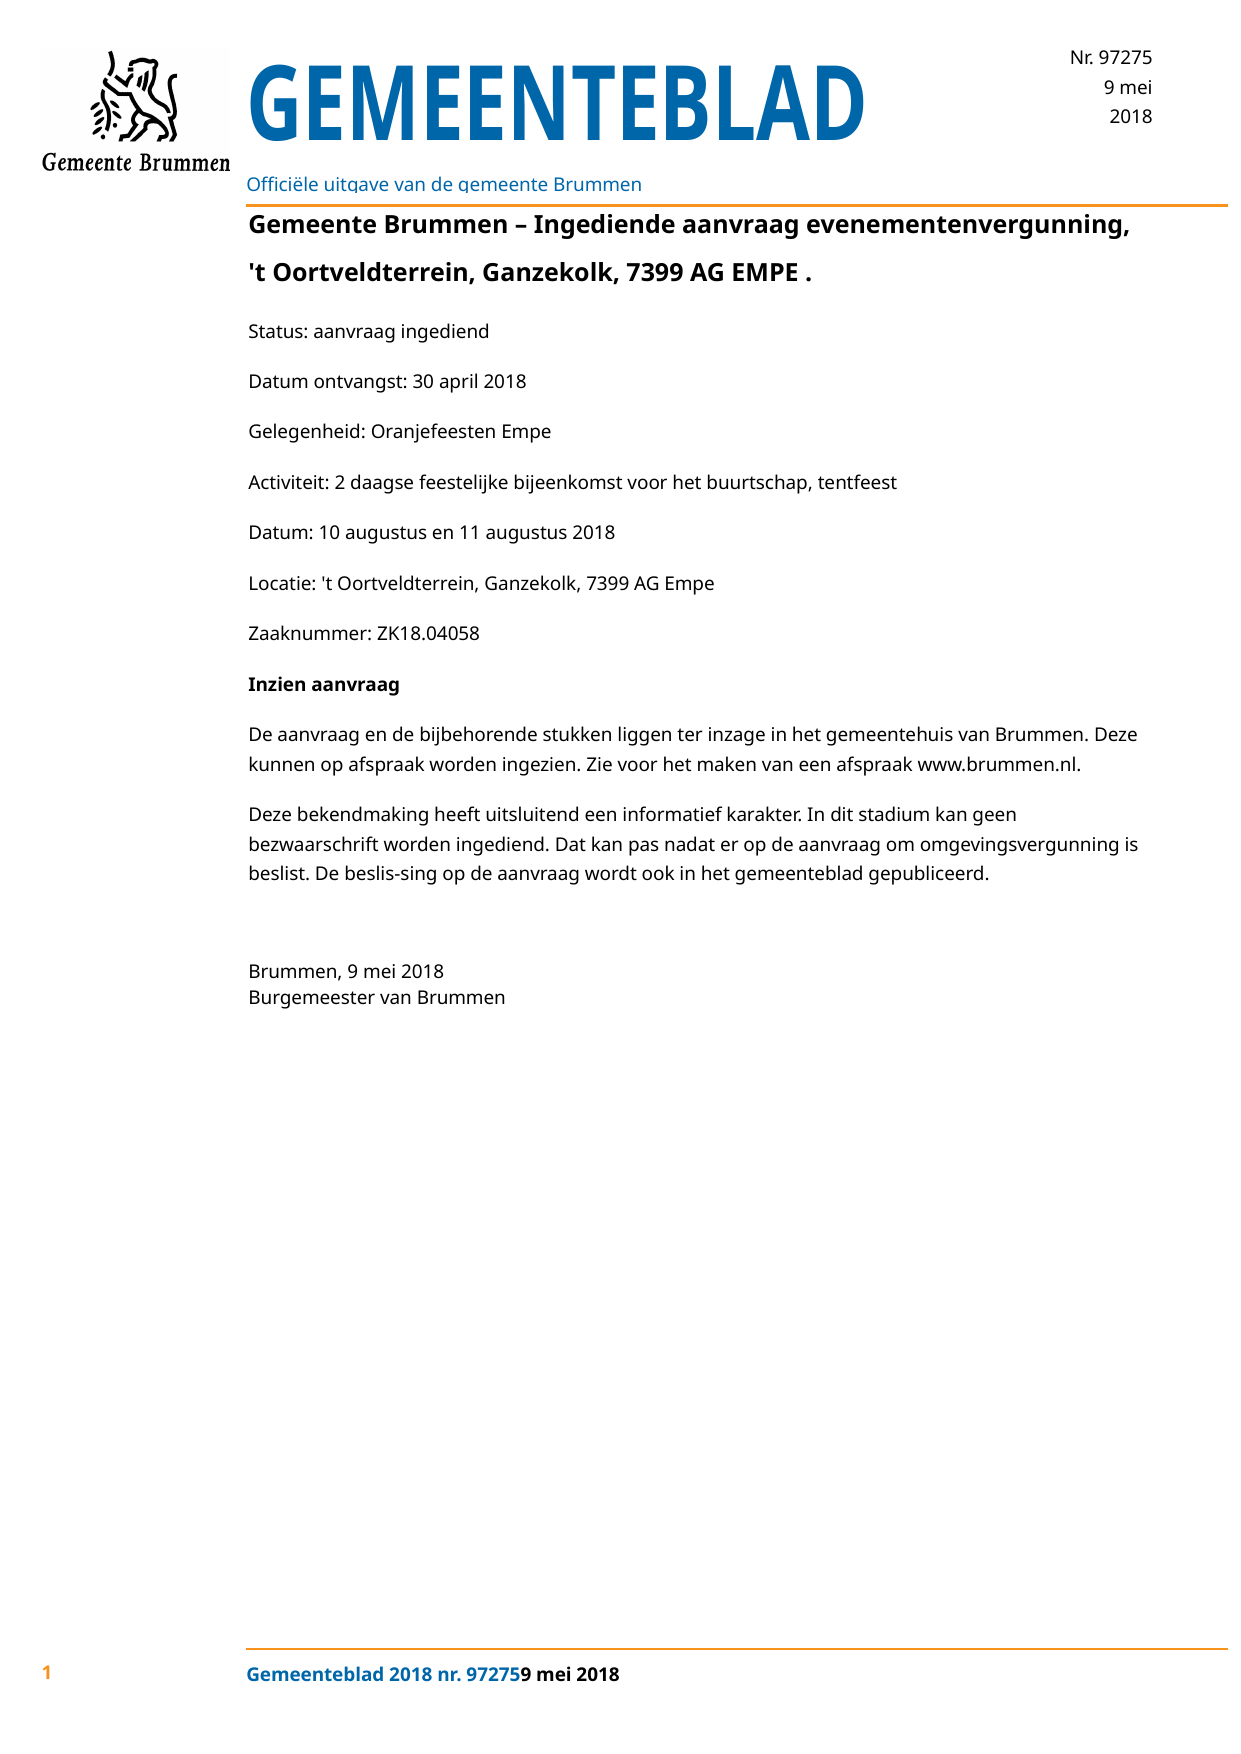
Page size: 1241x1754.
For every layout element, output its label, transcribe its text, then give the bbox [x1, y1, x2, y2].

picture [41, 47, 231, 172]
text Gelegenheid: Oranjefeesten Empe [248, 419, 1152, 444]
text Burgemeester van Brummen [248, 984, 1152, 1010]
text Datum: 10 augustus en 11 augustus 2018 [248, 519, 1152, 545]
text Locatie: 't Oortveldterrein, Ganzekolk, 7399 AG Empe [248, 570, 1152, 596]
text Datum ontvangst: 30 april 2018 [248, 368, 1152, 394]
text Zaaknummer: ZK18.04058 [248, 620, 1152, 646]
text Deze bekendmaking heeft uitsluitend een informatief karakter. In dit stadium kan geen bezwaarschrift worden ingediend. Dat kan pas nadat er op de aanvraag om omgevingsvergunning is beslist. De beslis-sing op de aanvraag wordt ook in het gemeenteblad gepubliceerd. [248, 801, 1152, 886]
text Status: aanvraag ingediend [248, 318, 1152, 344]
text Gemeente Brummen – Ingediende aanvraag evenementenvergunning, 't Oortveldterrein, Ganzekolk, 7399 AG EMPE . [248, 207, 1152, 288]
text Brummen, 9 mei 2018 [248, 959, 1152, 984]
text Inzien aanvraag [248, 671, 1152, 697]
text Activiteit: 2 daagse feestelijke bijeenkomst voor het buurtschap, tentfeest [248, 469, 1152, 495]
text De aanvraag en de bijbehorende stukken liggen ter inzage in het gemeentehuis van Brummen. Deze kunnen op afspraak worden ingezien. Zie voor het maken van een afspraak www.brummen.nl. [248, 721, 1152, 777]
